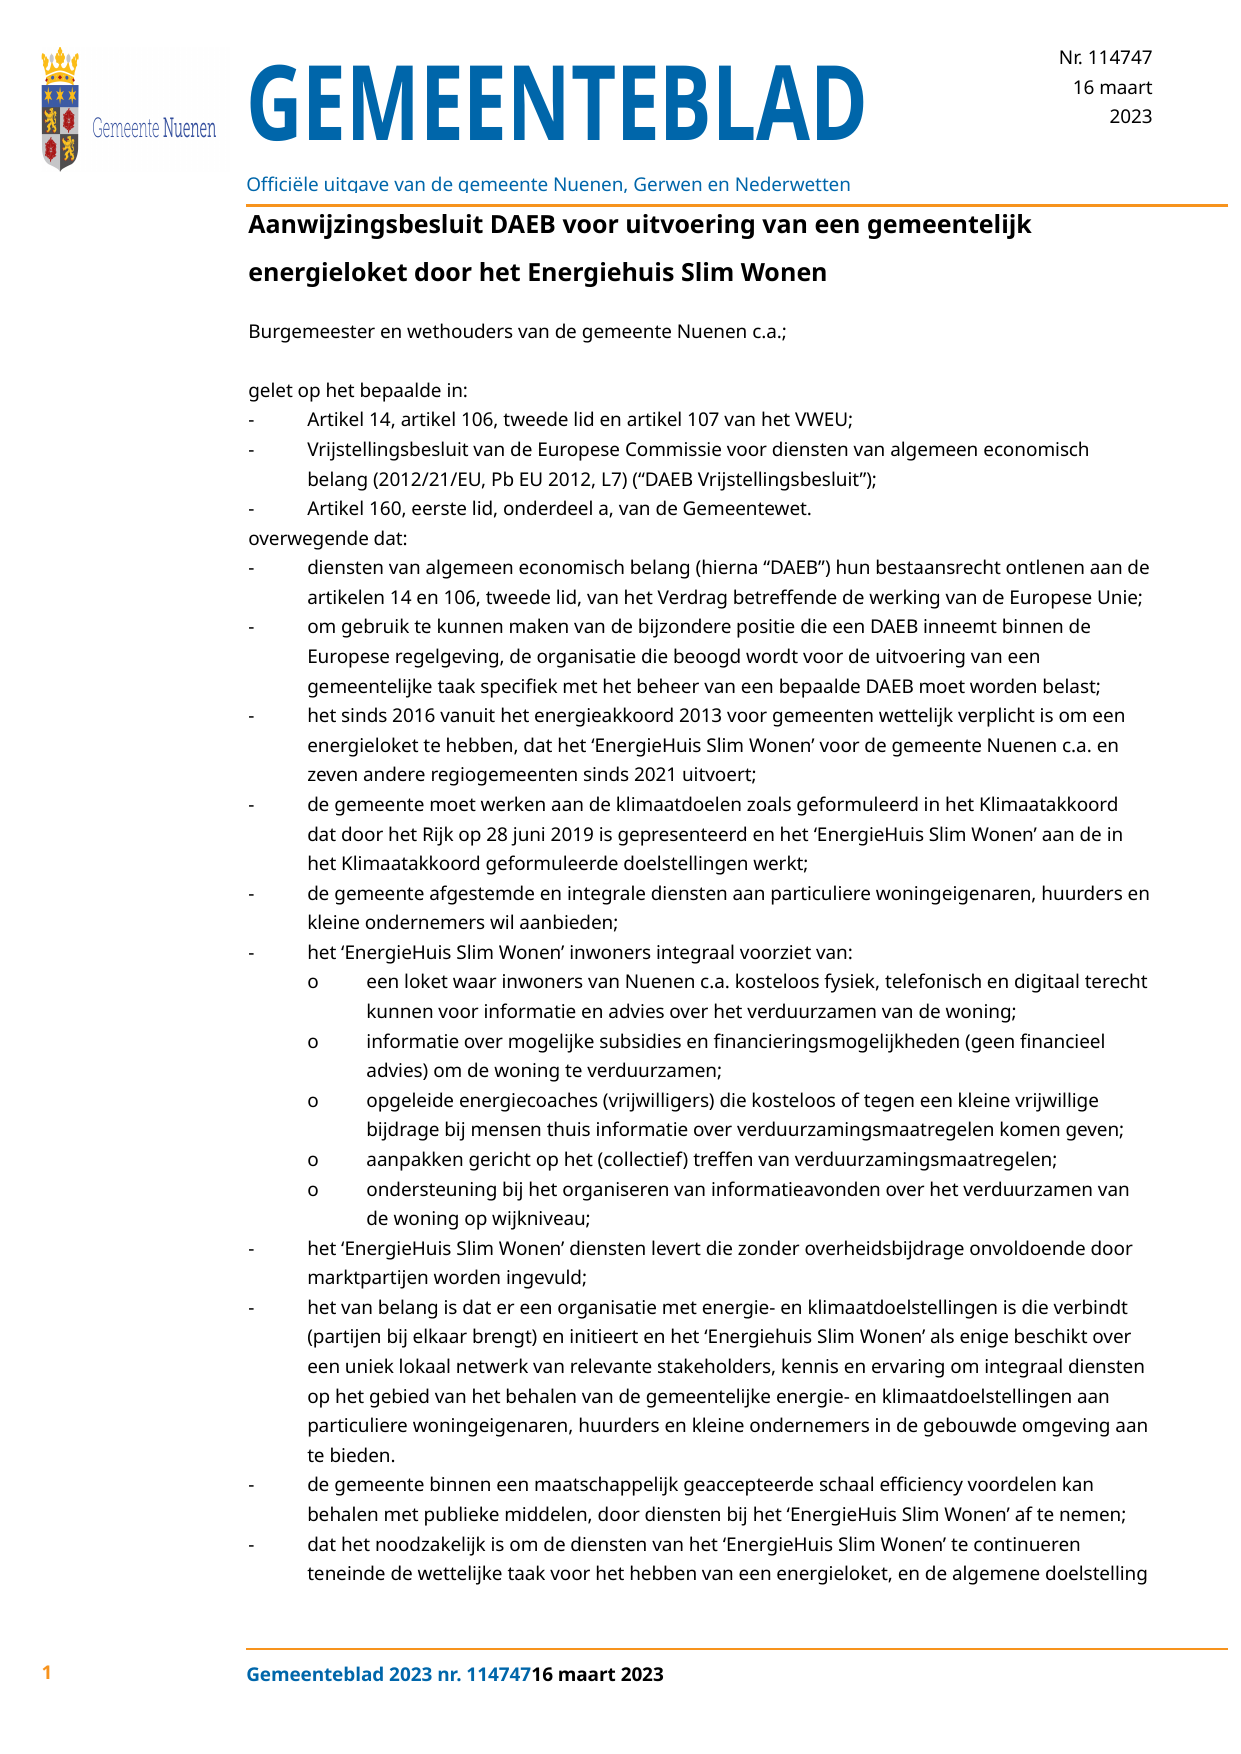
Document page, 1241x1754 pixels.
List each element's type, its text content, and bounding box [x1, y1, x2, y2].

list Artikel 14, artikel 106, tweede lid en artikel 107 van het VWEU; [248, 407, 1152, 432]
list de gemeente moet werken aan de klimaatdoelen zoals geformuleerd in het Klimaatakkoord dat door het Rijk op 28 juni 2019 is gepresenteerd en het ‘EnergieHuis Slim Wonen’ aan de in het Klimaatakkoord geformuleerde doelstellingen werkt; [248, 791, 1152, 876]
text Aanwijzingsbesluit DAEB voor uitvoering van een gemeentelijk energieloket door het Energiehuis Slim Wonen [248, 207, 1152, 288]
text overwegende dat: [248, 525, 1152, 551]
list Artikel 160, eerste lid, onderdeel a, van de Gemeentewet. [248, 495, 1152, 521]
text gelet op het bepaalde in: [248, 377, 1152, 403]
list informatie over mogelijke subsidies en financieringsmogelijkheden (geen financieel advies) om de woning te verduurzamen; [307, 1028, 1152, 1083]
list de gemeente binnen een maatschappelijk geaccepteerde schaal efficiency voordelen kan behalen met publieke middelen, door diensten bij het ‘EnergieHuis Slim Wonen’ af te nemen; [248, 1472, 1152, 1527]
list diensten van algemeen economisch belang (hierna “DAEB”) hun bestaansrecht ontlenen aan de artikelen 14 en 106, tweede lid, van het Verdrag betreffende de werking van de Europese Unie; [248, 554, 1152, 610]
list Vrijstellingsbesluit van de Europese Commissie voor diensten van algemeen economisch belang (2012/21/EU, Pb EU 2012, L7) (“DAEB Vrijstellingsbesluit”); [248, 436, 1152, 492]
list om gebruik te kunnen maken van de bijzondere positie die een DAEB inneemt binnen de Europese regelgeving, de organisatie die beoogd wordt voor de uitvoering van een gemeentelijke taak specifiek met het beheer van een bepaalde DAEB moet worden belast; [248, 614, 1152, 699]
text Burgemeester en wethouders van de gemeente Nuenen c.a.; [248, 318, 1152, 344]
picture [41, 47, 231, 172]
list de gemeente afgestemde en integrale diensten aan particuliere woningeigenaren, huurders en kleine ondernemers wil aanbieden; [248, 880, 1152, 935]
list opgeleide energiecoaches (vrijwilligers) die kosteloos of tegen een kleine vrijwillige bijdrage bij mensen thuis informatie over verduurzamingsmaatregelen komen geven; [307, 1087, 1152, 1142]
list het ‘EnergieHuis Slim Wonen’ diensten levert die zonder overheidsbijdrage onvoldoende door marktpartijen worden ingevuld; [248, 1235, 1152, 1290]
list dat het noodzakelijk is om de diensten van het ‘EnergieHuis Slim Wonen’ te continueren teneinde de wettelijke taak voor het hebben van een energieloket, en de algemene doelstelling [248, 1531, 1152, 1586]
list het sinds 2016 vanuit het energieakkoord 2013 voor gemeenten wettelijk verplicht is om een energieloket te hebben, dat het ‘EnergieHuis Slim Wonen’ voor de gemeente Nuenen c.a. en zeven andere regiogemeenten sinds 2021 uitvoert; [248, 702, 1152, 787]
list een loket waar inwoners van Nuenen c.a. kosteloos fysiek, telefonisch en digitaal terecht kunnen voor informatie en advies over het verduurzamen van de woning; [307, 969, 1152, 1024]
list ondersteuning bij het organiseren van informatieavonden over het verduurzamen van de woning op wijkniveau; [307, 1176, 1152, 1231]
list het van belang is dat er een organisatie met energie- en klimaatdoelstellingen is die verbindt (partijen bij elkaar brengt) en initieert en het ‘Energiehuis Slim Wonen’ als enige beschikt over een uniek lokaal netwerk van relevante stakeholders, kennis en ervaring om integraal diensten op het gebied van het behalen van de gemeentelijke energie- en klimaatdoelstellingen aan particuliere woningeigenaren, huurders en kleine ondernemers in de gebouwde omgeving aan te bieden. [248, 1294, 1152, 1468]
list aanpakken gericht op het (collectief) treffen van verduurzamingsmaatregelen; [307, 1146, 1152, 1172]
list het ‘EnergieHuis Slim Wonen’ inwoners integraal voorziet van: [248, 939, 1152, 965]
